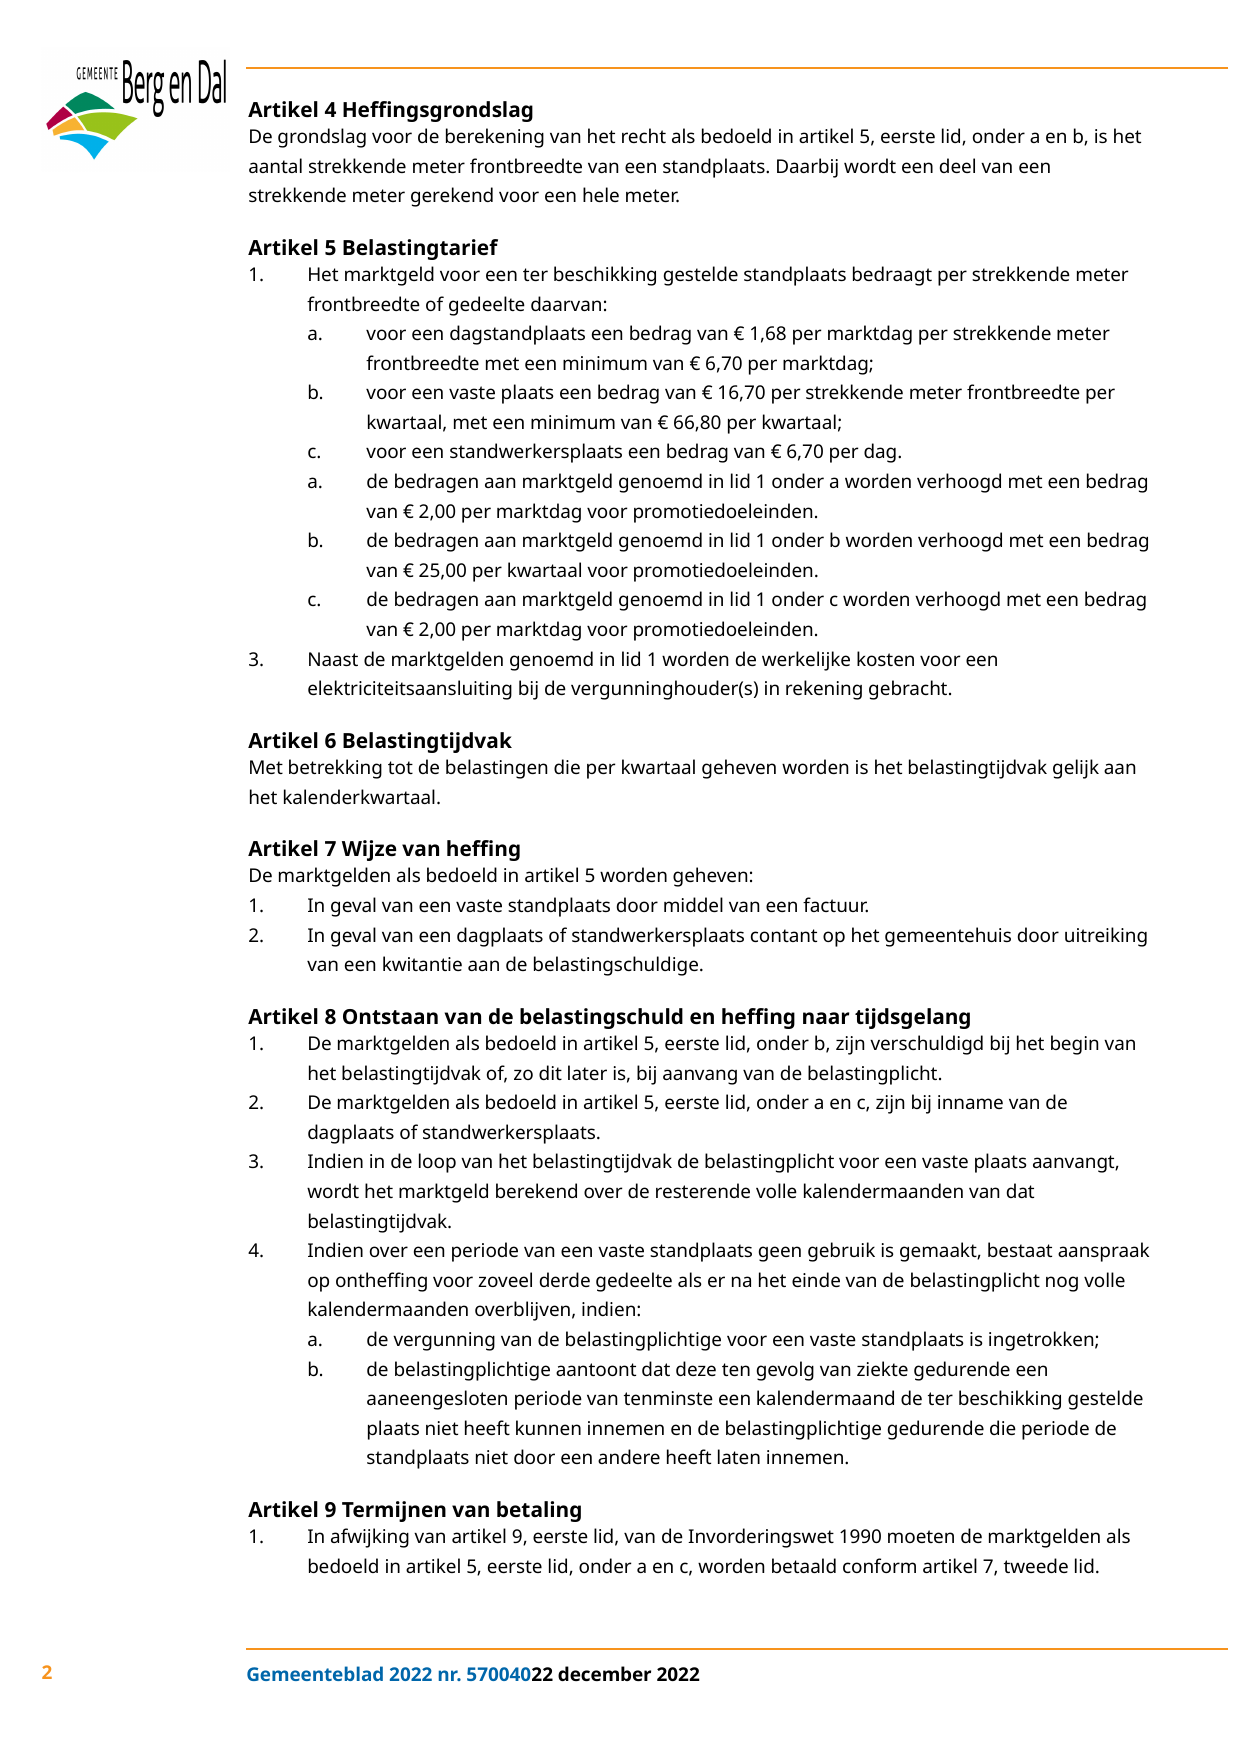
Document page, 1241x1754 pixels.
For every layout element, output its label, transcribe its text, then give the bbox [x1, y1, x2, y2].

list Indien over een periode van een vaste standplaats geen gebruik is gemaakt, bestaat aanspraak op ontheffing voor zoveel derde gedeelte als er na het einde van de belastingplicht nog volle kalendermaanden overblijven, indien: [248, 1237, 1152, 1322]
text Artikel 9 Termijnen van betaling [248, 1495, 1152, 1523]
list Naast de marktgelden genoemd in lid 1 worden de werkelijke kosten voor een elektriciteitsaansluiting bij de vergunninghouder(s) in rekening gebracht. [248, 646, 1152, 701]
list Het marktgeld voor een ter beschikking gestelde standplaats bedraagt per strekkende meter frontbreedte of gedeelte daarvan: [248, 261, 1152, 317]
picture [41, 47, 231, 172]
list Indien in de loop van het belastingtijdvak de belastingplicht voor een vaste plaats aanvangt, wordt het marktgeld berekend over de resterende volle kalendermaanden van dat belastingtijdvak. [248, 1149, 1152, 1233]
list de vergunning van de belastingplichtige voor een vaste standplaats is ingetrokken; [307, 1326, 1152, 1352]
text Artikel 5 Belastingtarief [248, 233, 1152, 261]
list De marktgelden als bedoeld in artikel 5, eerste lid, onder b, zijn verschuldigd bij het begin van het belastingtijdvak of, zo dit later is, bij aanvang van de belastingplicht. [248, 1030, 1152, 1086]
list In geval van een dagplaats of standwerkersplaats contant op het gemeentehuis door uitreiking van een kwitantie aan de belastingschuldige. [248, 922, 1152, 977]
text Met betrekking tot de belastingen die per kwartaal geheven worden is het belastingtijdvak gelijk aan het kalenderkwartaal. [248, 754, 1152, 809]
list In geval van een vaste standplaats door middel van een factuur. [248, 892, 1152, 918]
list voor een vaste plaats een bedrag van € 16,70 per strekkende meter frontbreedte per kwartaal, met een minimum van € 66,80 per kwartaal; [307, 379, 1152, 435]
list De marktgelden als bedoeld in artikel 5, eerste lid, onder a en c, zijn bij inname van de dagplaats of standwerkersplaats. [248, 1089, 1152, 1145]
list de bedragen aan marktgeld genoemd in lid 1 onder c worden verhoogd met een bedrag van € 2,00 per marktdag voor promotiedoeleinden. [307, 587, 1152, 642]
text Artikel 7 Wijze van heffing [248, 834, 1152, 863]
text De marktgelden als bedoeld in artikel 5 worden geheven: [248, 863, 1152, 888]
list de belastingplichtige aantoont dat deze ten gevolg van ziekte gedurende een aaneengesloten periode van tenminste een kalendermaand de ter beschikking gestelde plaats niet heeft kunnen innemen en de belastingplichtige gedurende die periode de standplaats niet door een andere heeft laten innemen. [307, 1356, 1152, 1470]
text Artikel 6 Belastingtijdvak [248, 726, 1152, 754]
list voor een dagstandplaats een bedrag van € 1,68 per marktdag per strekkende meter frontbreedte met een minimum van € 6,70 per marktdag; [307, 320, 1152, 376]
text Artikel 8 Ontstaan van de belastingschuld en heffing naar tijdsgelang [248, 1002, 1152, 1030]
list voor een standwerkersplaats een bedrag van € 6,70 per dag. [307, 439, 1152, 464]
list de bedragen aan marktgeld genoemd in lid 1 onder b worden verhoogd met een bedrag van € 25,00 per kwartaal voor promotiedoeleinden. [307, 527, 1152, 583]
text De grondslag voor de berekening van het recht als bedoeld in artikel 5, eerste lid, onder a en b, is het aantal strekkende meter frontbreedte van een standplaats. Daarbij wordt een deel van een strekkende meter gerekend voor een hele meter. [248, 123, 1152, 208]
text Artikel 4 Heffingsgrondslag [248, 95, 1152, 123]
list de bedragen aan marktgeld genoemd in lid 1 onder a worden verhoogd met een bedrag van € 2,00 per marktdag voor promotiedoeleinden. [307, 468, 1152, 524]
list In afwijking van artikel 9, eerste lid, van de Invorderingswet 1990 moeten de marktgelden als bedoeld in artikel 5, eerste lid, onder a en c, worden betaald conform artikel 7, tweede lid. [248, 1523, 1152, 1579]
